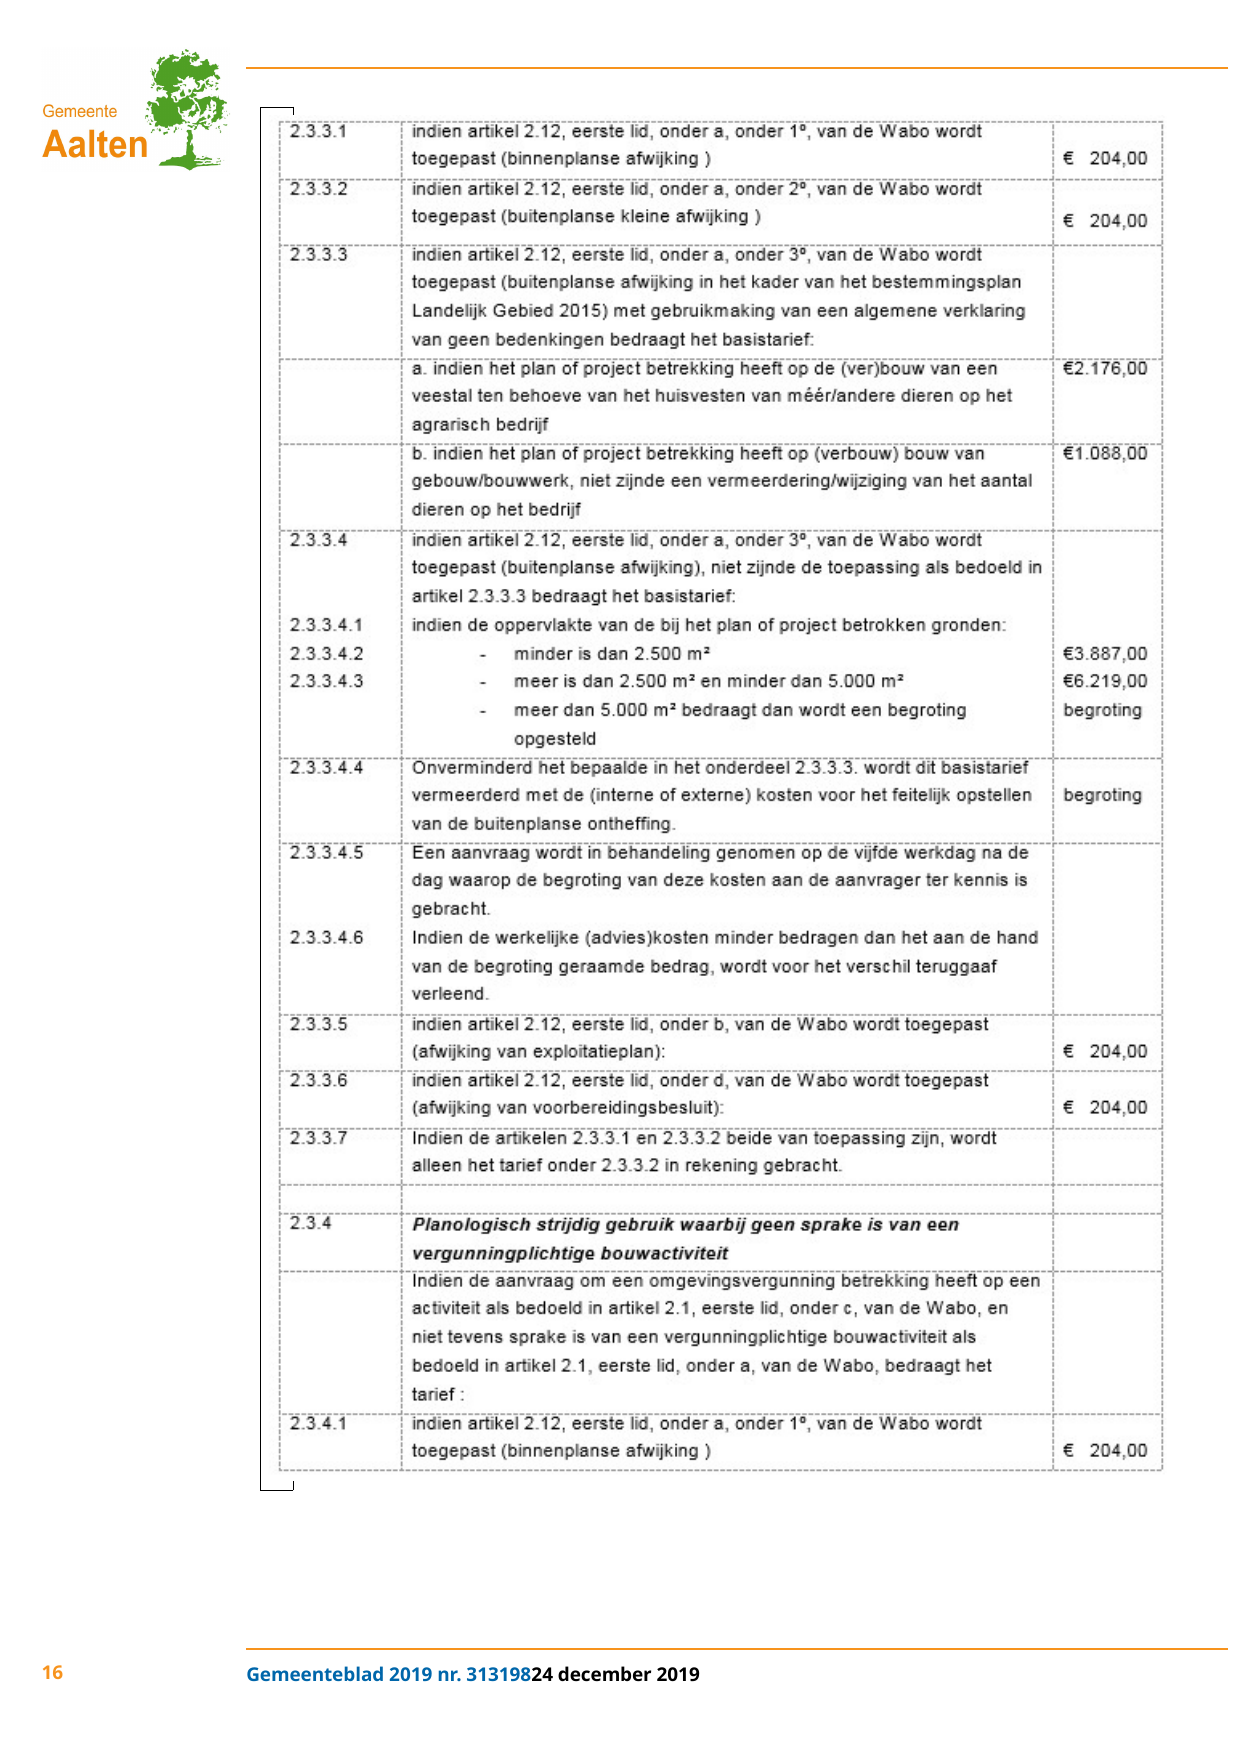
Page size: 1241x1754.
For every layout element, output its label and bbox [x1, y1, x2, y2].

picture [268, 115, 1173, 1481]
picture [41, 47, 231, 172]
